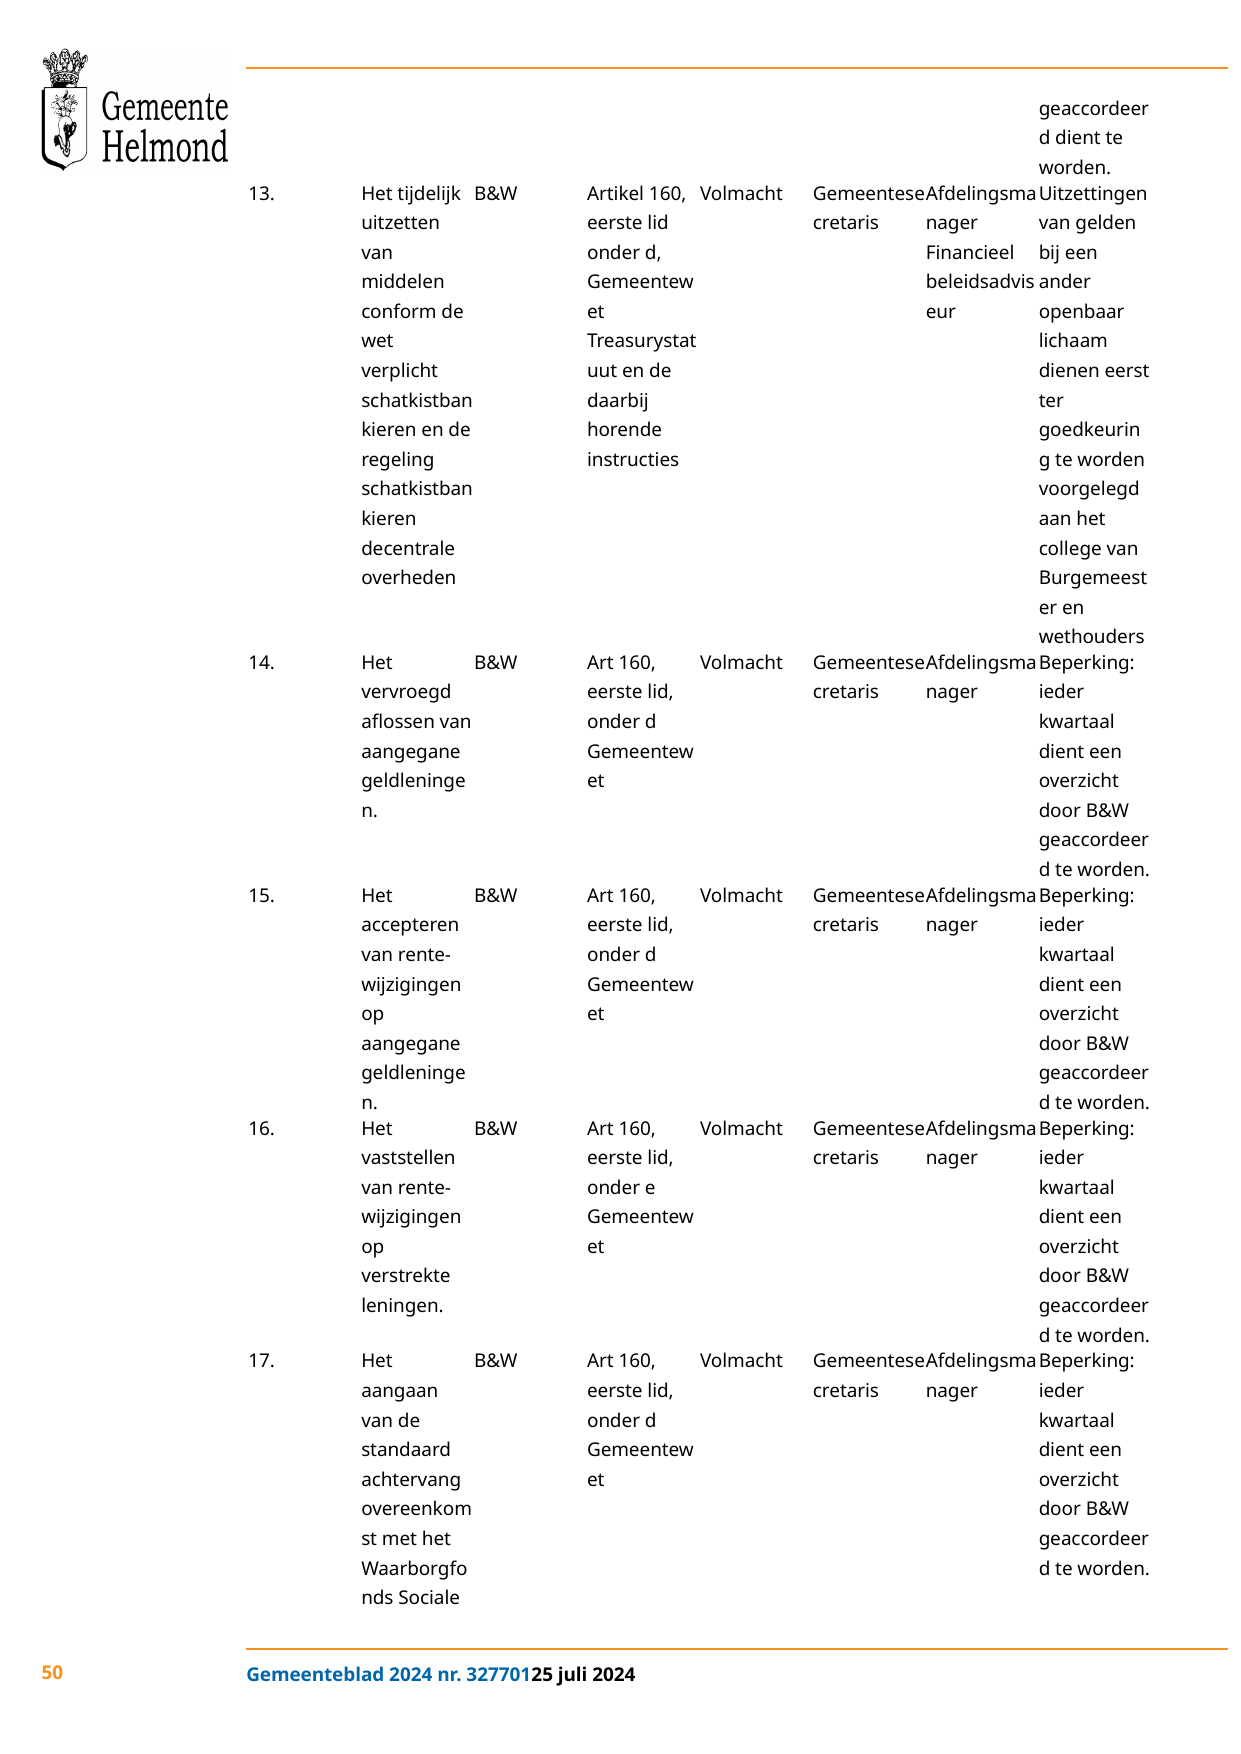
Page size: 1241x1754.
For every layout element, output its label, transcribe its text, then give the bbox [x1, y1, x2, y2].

table_cell 14. [248, 649, 361, 882]
table_cell Afdelingsmanager [926, 1115, 1038, 1348]
table_cell Het vervroegd aflossen van aangegane geldleningen. [361, 649, 474, 882]
table_cell Art 160, eerste lid, onder e Gemeentewet [587, 1115, 700, 1348]
table_cell Beperking: ieder kwartaal dient een overzicht door B&W geaccordeerd te worden. [1039, 649, 1152, 882]
table_cell geaccordeerd dient te worden. [1039, 95, 1152, 180]
table_cell 13. [248, 180, 361, 649]
table_cell Art 160, eerste lid, onder d Gemeentewet [587, 882, 700, 1115]
table_cell Volmacht [700, 882, 813, 1115]
table_cell Uitzettingen van gelden bij een ander openbaar lichaam dienen eerst ter goedkeuring te worden voorgelegd aan het college van Burgemeester en wethouders [1039, 180, 1152, 649]
table_cell B&W [474, 1115, 587, 1348]
table_cell B&W [474, 180, 587, 649]
table_cell 16. [248, 1115, 361, 1348]
table_cell Beperking: ieder kwartaal dient een overzicht door B&W geaccordeerd te worden. [1039, 882, 1152, 1115]
table_cell Het vaststellen van rente-wijzigingen op verstrekte leningen. [361, 1115, 474, 1348]
table_cell Afdelingsmanager [926, 649, 1038, 882]
table_cell Art 160, eerste lid, onder d Gemeentewet [587, 1348, 700, 1610]
table_cell Gemeentesecretaris [813, 882, 926, 1115]
table_cell Afdelingsmanager Financieel beleidsadviseur [926, 180, 1038, 649]
table_cell Gemeentesecretaris [813, 1348, 926, 1610]
table_cell 15. [248, 882, 361, 1115]
table_cell Afdelingsmanager [926, 1348, 1038, 1610]
table_cell B&W [474, 1348, 587, 1610]
table_cell Het aangaan van de standaard achtervang overeenkomst met het Waarborgfonds Sociale [361, 1348, 474, 1610]
table_cell Volmacht [700, 180, 813, 649]
table_cell Art 160, eerste lid, onder d Gemeentewet [587, 649, 700, 882]
table_cell Volmacht [700, 649, 813, 882]
table_cell Artikel 160, eerste lid onder d, Gemeentewet Treasurystatuut en de daarbij horende instructies [587, 180, 700, 649]
table_cell Het tijdelijk uitzetten van middelen conform de wet verplicht schatkistbankieren en de regeling schatkistbankieren decentrale overheden [361, 180, 474, 649]
table_cell [587, 95, 700, 180]
table_cell Beperking: ieder kwartaal dient een overzicht door B&W geaccordeerd te worden. [1039, 1348, 1152, 1610]
table_cell [361, 95, 474, 180]
table_cell Gemeentesecretaris [813, 1115, 926, 1348]
table_cell [700, 95, 813, 180]
table_cell B&W [474, 649, 587, 882]
table_cell [926, 95, 1038, 180]
table_cell [248, 95, 361, 180]
table_cell Volmacht [700, 1115, 813, 1348]
table_cell 17. [248, 1348, 361, 1610]
table_cell Gemeentesecretaris [813, 649, 926, 882]
table_cell Het accepteren van rente-wijzigingen op aangegane geldleningen. [361, 882, 474, 1115]
table_cell Gemeentesecretaris [813, 180, 926, 649]
picture [41, 47, 231, 172]
table_cell Beperking: ieder kwartaal dient een overzicht door B&W geaccordeerd te worden. [1039, 1115, 1152, 1348]
table_cell [813, 95, 926, 180]
table_cell B&W [474, 882, 587, 1115]
table_cell Afdelingsmanager [926, 882, 1038, 1115]
table_cell Volmacht [700, 1348, 813, 1610]
table_cell [474, 95, 587, 180]
